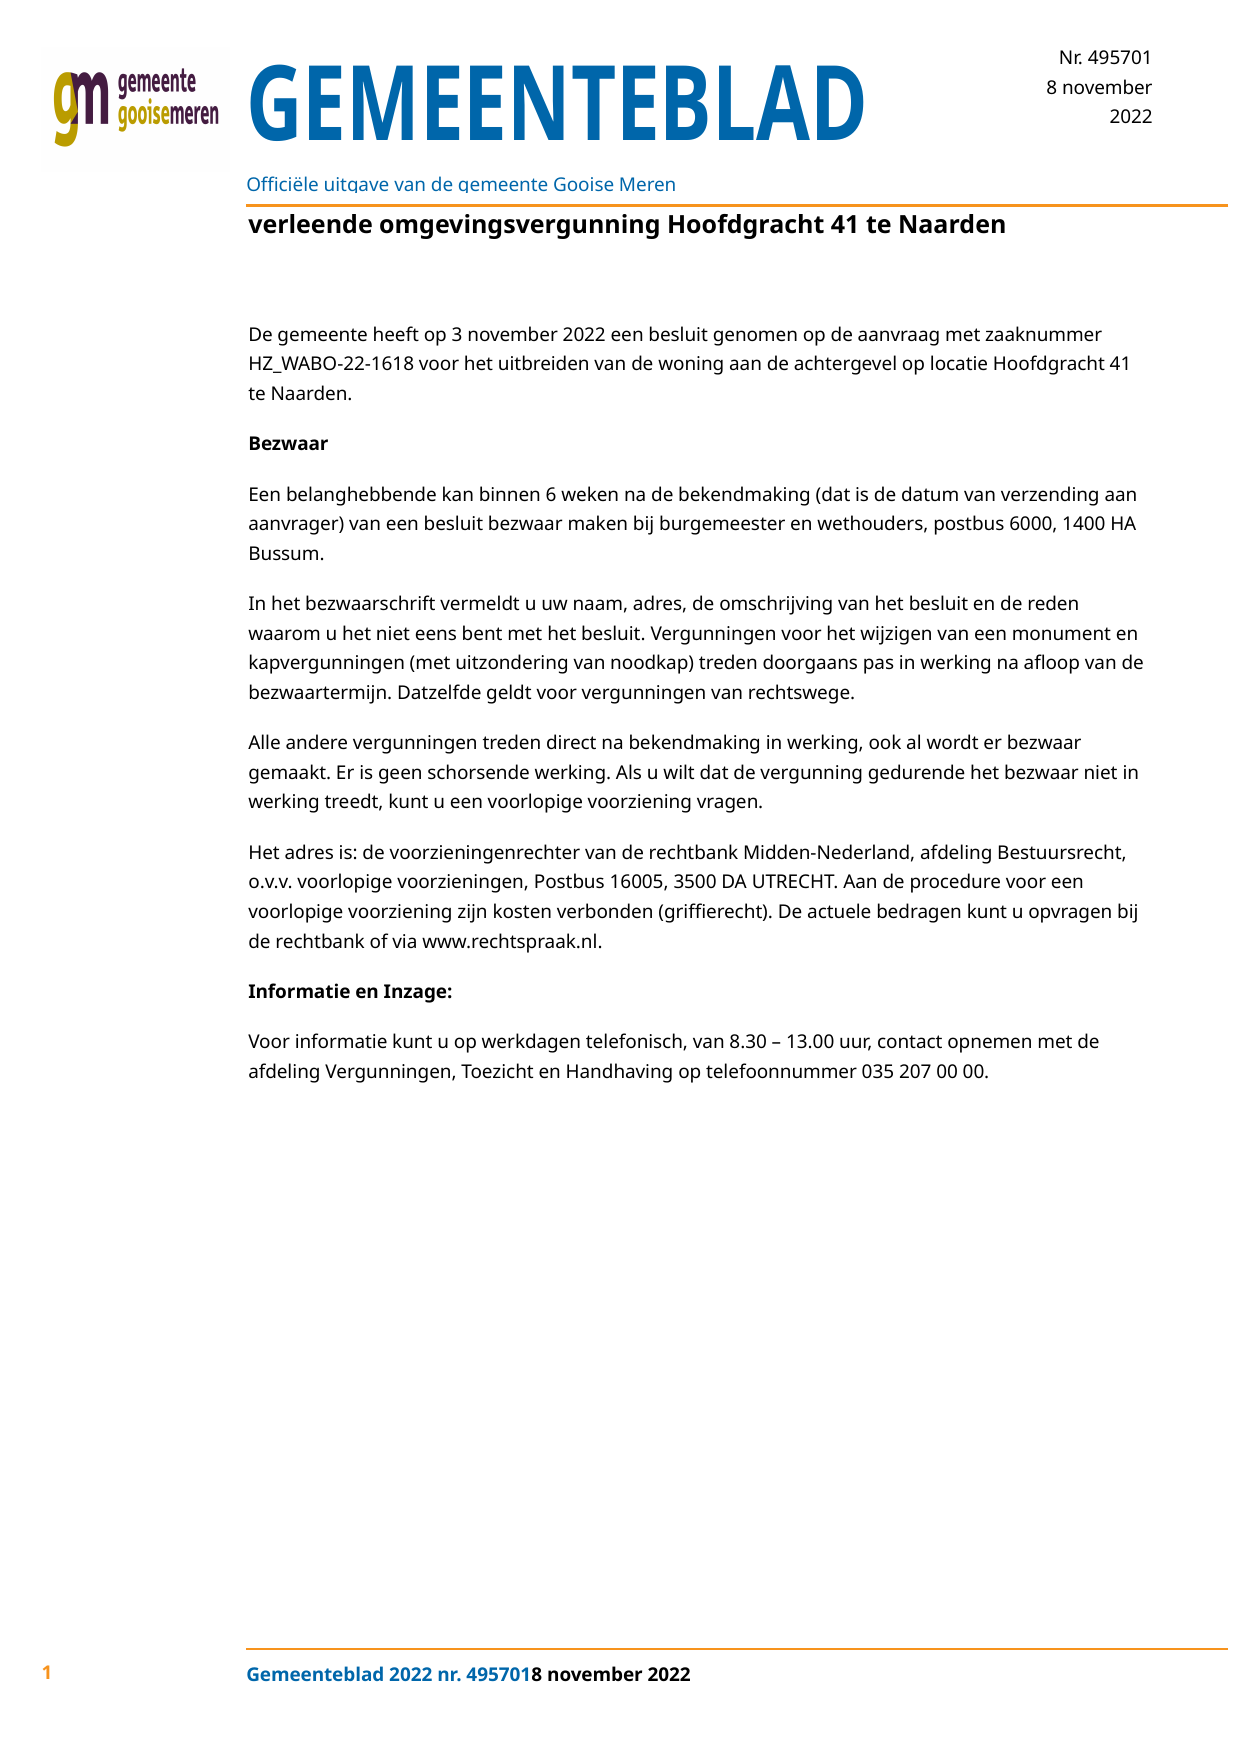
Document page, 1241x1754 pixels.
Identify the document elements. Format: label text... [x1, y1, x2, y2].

text De gemeente heeft op 3 november 2022 een besluit genomen op de aanvraag met zaaknummer HZ_WABO-22-1618 voor het uitbreiden van de woning aan de achtergevel op locatie Hoofdgracht 41 te Naarden. [248, 321, 1152, 406]
text Alle andere vergunningen treden direct na bekendmaking in werking, ook al wordt er bezwaar gemaakt. Er is geen schorsende werking. Als u wilt dat de vergunning gedurende het bezwaar niet in werking treedt, kunt u een voorlopige voorziening vragen. [248, 729, 1152, 814]
text Bezwaar [248, 430, 1152, 456]
text Voor informatie kunt u op werkdagen telefonisch, van 8.30 – 13.00 uur, contact opnemen met de afdeling Vergunningen, Toezicht en Handhaving op telefoonnummer 035 207 00 00. [248, 1029, 1152, 1084]
text verleende omgevingsvergunning Hoofdgracht 41 te Naarden [248, 207, 1152, 241]
text Het adres is: de voorzieningenrechter van de rechtbank Midden-Nederland, afdeling Bestuursrecht, o.v.v. voorlopige voorzieningen, Postbus 16005, 3500 DA UTRECHT. Aan de procedure voor een voorlopige voorziening zijn kosten verbonden (griffierecht). De actuele bedragen kunt u opvragen bij de rechtbank of via www.rechtspraak.nl. [248, 839, 1152, 953]
picture [41, 47, 231, 172]
text Een belanghebbende kan binnen 6 weken na de bekendmaking (dat is de datum van verzending aan aanvrager) van een besluit bezwaar maken bij burgemeester en wethouders, postbus 6000, 1400 HA Bussum. [248, 481, 1152, 566]
text Informatie en Inzage: [248, 978, 1152, 1004]
text In het bezwaarschrift vermeldt u uw naam, adres, de omschrijving van het besluit en de reden waarom u het niet eens bent met het besluit. Vergunningen voor het wijzigen van een monument en kapvergunningen (met uitzondering van noodkap) treden doorgaans pas in werking na afloop van de bezwaartermijn. Datzelfde geldt voor vergunningen van rechtswege. [248, 590, 1152, 705]
